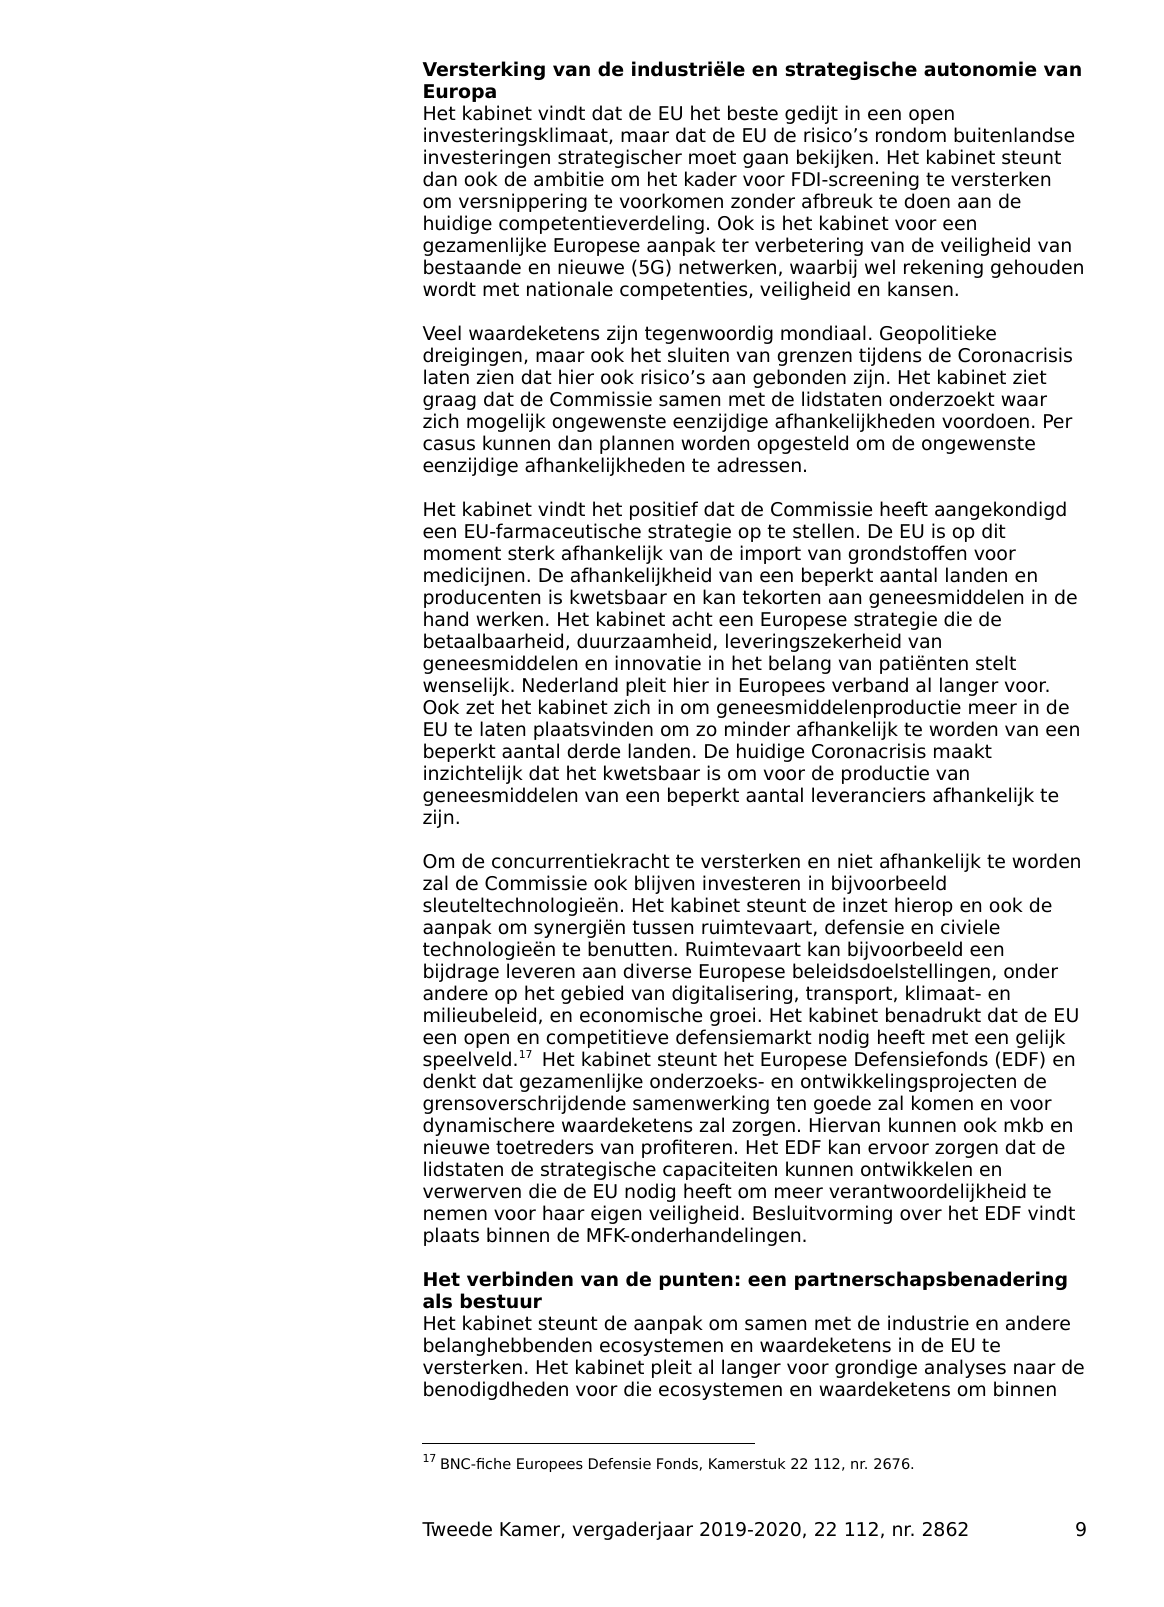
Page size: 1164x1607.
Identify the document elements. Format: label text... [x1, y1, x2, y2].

text Om de concurrentiekracht te versterken en niet afhankelijk te worden zal de Commissie ook blijven investeren in bijvoorbeeld sleuteltechnologieën. Het kabinet steunt de inzet hierop en ook de aanpak om synergiën tussen ruimtevaart, defensie en civiele technologieën te benutten. Ruimtevaart kan bijvoorbeeld een bijdrage leveren aan diverse Europese beleidsdoelstellingen, onder andere op het gebied van digitalisering, transport, klimaat- en milieubeleid, en economische groei. Het kabinet benadrukt dat de EU een open en competitieve defensiemarkt nodig heeft met een gelijk speelveld. Het kabinet steunt het Europese Defensiefonds (EDF) en denkt dat gezamenlijke onderzoeks- en ontwikkelingsprojecten de grensoverschrijdende samenwerking ten goede zal komen en voor dynamischere waardeketens zal zorgen. Hiervan kunnen ook mkb en nieuwe toetreders van profiteren. Het EDF kan ervoor zorgen dat de lidstaten de strategische capaciteiten kunnen ontwikkelen en verwerven die de EU nodig heeft om meer verantwoordelijkheid te nemen voor haar eigen veiligheid. Besluitvorming over het EDF vindt plaats binnen de MFK-onderhandelingen. [422, 851, 1087, 1247]
text Het kabinet vindt het positief dat de Commissie heeft aangekondigd een EU-farmaceutische strategie op te stellen. De EU is op dit moment sterk afhankelijk van de import van grondstoffen voor medicijnen. De afhankelijkheid van een beperkt aantal landen en producenten is kwetsbaar en kan tekorten aan geneesmiddelen in de hand werken. Het kabinet acht een Europese strategie die de betaalbaarheid, duurzaamheid, leveringszekerheid van geneesmiddelen en innovatie in het belang van patiënten stelt wenselijk. Nederland pleit hier in Europees verband al langer voor. Ook zet het kabinet zich in om geneesmiddelenproductie meer in de EU te laten plaatsvinden om zo minder afhankelijk te worden van een beperkt aantal derde landen. De huidige Coronacrisis maakt inzichtelijk dat het kwetsbaar is om voor de productie van geneesmiddelen van een beperkt aantal leveranciers afhankelijk te zijn. [422, 499, 1087, 829]
subtitle Versterking van de industriële en strategische autonomie van Europa [422, 59, 1087, 103]
subtitle Het verbinden van de punten: een partnerschapsbenadering als bestuur [422, 1269, 1087, 1313]
text Veel waardeketens zijn tegenwoordig mondiaal. Geopolitieke dreigingen, maar ook het sluiten van grenzen tijdens de Coronacrisis laten zien dat hier ook risico’s aan gebonden zijn. Het kabinet ziet graag dat de Commissie samen met de lidstaten onderzoekt waar zich mogelijk ongewenste eenzijdige afhankelijkheden voordoen. Per casus kunnen dan plannen worden opgesteld om de ongewenste eenzijdige afhankelijkheden te adressen. [422, 323, 1087, 477]
text BNC-fiche Europees Defensie Fonds, Kamerstuk 22 112, nr. 2676. [422, 1452, 1087, 1474]
text Het kabinet vindt dat de EU het beste gedijt in een open investeringsklimaat, maar dat de EU de risico’s rondom buitenlandse investeringen strategischer moet gaan bekijken. Het kabinet steunt dan ook de ambitie om het kader voor FDI-screening te versterken om versnippering te voorkomen zonder afbreuk te doen aan de huidige competentieverdeling. Ook is het kabinet voor een gezamenlijke Europese aanpak ter verbetering van de veiligheid van bestaande en nieuwe (5G) netwerken, waarbij wel rekening gehouden wordt met nationale competenties, veiligheid en kansen. [422, 103, 1087, 301]
text Het kabinet steunt de aanpak om samen met de industrie en andere belanghebbenden ecosystemen en waardeketens in de EU te versterken. Het kabinet pleit al langer voor grondige analyses naar de benodigdheden voor die ecosystemen en waardeketens om binnen [422, 1313, 1087, 1401]
